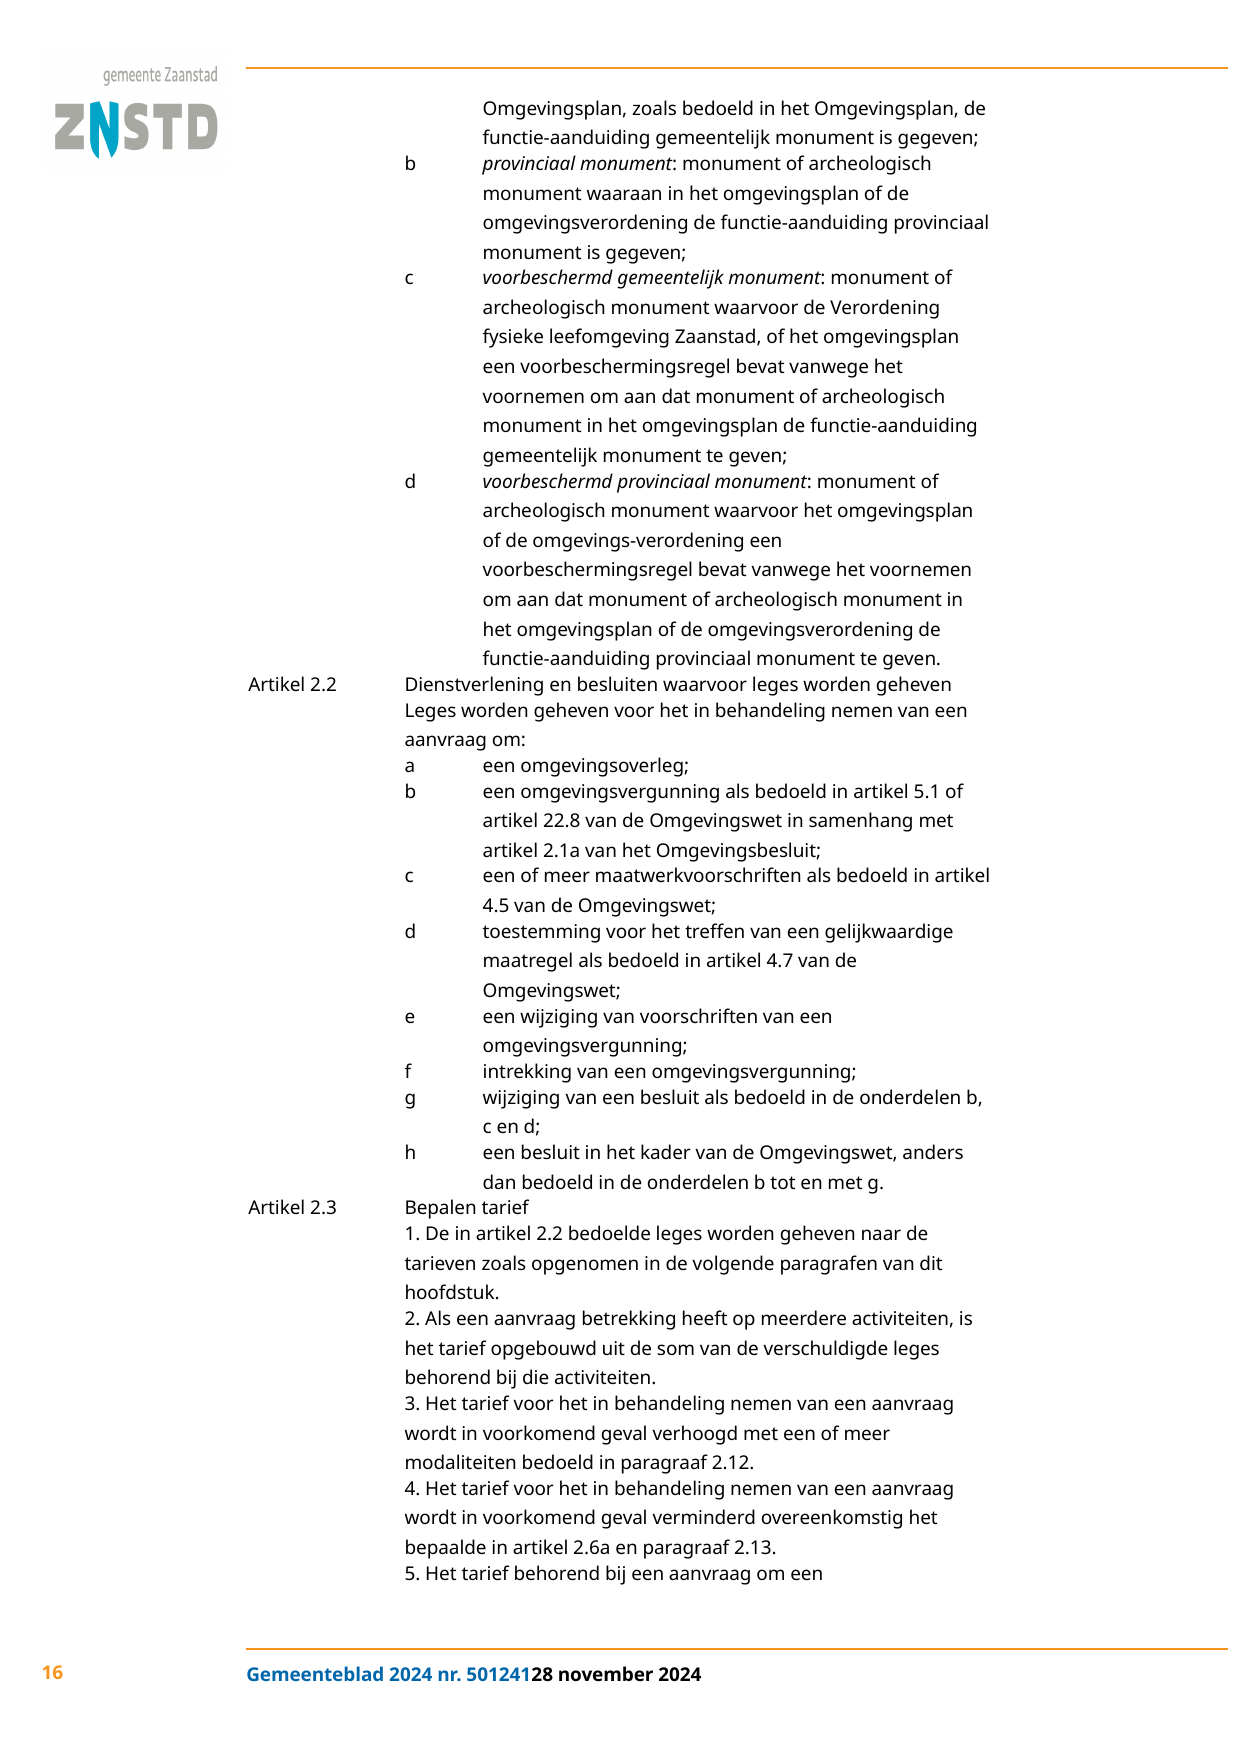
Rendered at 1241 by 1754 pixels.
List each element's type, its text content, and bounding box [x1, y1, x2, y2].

table_cell [995, 863, 1073, 918]
table_cell [995, 1003, 1073, 1058]
table_cell d [404, 468, 482, 671]
table_cell [248, 150, 404, 264]
table_cell [1074, 1560, 1152, 1586]
table_cell d [404, 918, 482, 1003]
table_cell [995, 1084, 1073, 1139]
table_cell f [404, 1058, 482, 1084]
table_cell [1074, 150, 1152, 264]
table_cell [1074, 697, 1152, 752]
table_cell [1074, 265, 1152, 468]
table_cell een of meer maatwerkvoorschriften als bedoeld in artikel 4.5 van de Omgevingswet; [483, 863, 995, 918]
table_cell [248, 265, 404, 468]
table_cell voorbeschermd provinciaal monument: monument of archeologisch monument waarvoor het omgevingsplan of de omgevings-verordening een voorbeschermingsregel bevat vanwege het voornemen om aan dat monument of archeologisch monument in het omgevingsplan of de omgevingsverordening de functie-aanduiding provinciaal monument te geven. [483, 468, 995, 671]
table_cell [248, 1058, 404, 1084]
table_cell Bepalen tarief [404, 1195, 995, 1220]
table_cell [248, 752, 404, 778]
table_cell [404, 95, 482, 150]
table_cell [995, 752, 1073, 778]
table_cell [1074, 1305, 1152, 1390]
table_cell [1074, 1195, 1152, 1220]
table_cell [995, 1139, 1073, 1194]
table_cell Dienstverlening en besluiten waarvoor leges worden geheven [404, 671, 995, 697]
table_cell c [404, 863, 482, 918]
table_cell 1. De in artikel 2.2 bedoelde leges worden geheven naar de tarieven zoals opgenomen in de volgende paragrafen van dit hoofdstuk. [404, 1220, 995, 1305]
table_cell [1074, 1084, 1152, 1139]
table_cell [995, 150, 1073, 264]
table_cell [995, 1390, 1073, 1475]
table_cell [248, 468, 404, 671]
table_cell [995, 95, 1073, 150]
table_cell [1074, 95, 1152, 150]
table_cell [1074, 918, 1152, 1003]
table_cell [248, 1560, 404, 1586]
table_cell [248, 697, 404, 752]
table_cell [248, 1003, 404, 1058]
table_cell provinciaal monument: monument of archeologisch monument waaraan in het omgevingsplan of de omgevingsverordening de functie-aanduiding provinciaal monument is gegeven; [483, 150, 995, 264]
table_cell [1074, 468, 1152, 671]
table_cell [248, 1084, 404, 1139]
table_cell wijziging van een besluit als bedoeld in de onderdelen b, c en d; [483, 1084, 995, 1139]
table_cell een wijziging van voorschriften van een omgevingsvergunning; [483, 1003, 995, 1058]
table_cell [995, 778, 1073, 863]
table_cell 3. Het tarief voor het in behandeling nemen van een aanvraag wordt in voorkomend geval verhoogd met een of meer modaliteiten bedoeld in paragraaf 2.12. [404, 1390, 995, 1475]
table_cell [248, 1475, 404, 1560]
table_cell toestemming voor het treffen van een gelijkwaardige maatregel als bedoeld in artikel 4.7 van de Omgevingswet; [483, 918, 995, 1003]
table_cell [1074, 1390, 1152, 1475]
table_cell c [404, 265, 482, 468]
table_cell b [404, 778, 482, 863]
table_cell intrekking van een omgevingsvergunning; [483, 1058, 995, 1084]
table_cell [995, 697, 1073, 752]
table_cell [995, 1305, 1073, 1390]
table_cell Artikel 2.2 [248, 671, 404, 697]
table_cell [995, 468, 1073, 671]
table_cell [1074, 778, 1152, 863]
table_cell 5. Het tarief behorend bij een aanvraag om een [404, 1560, 995, 1586]
table_cell [248, 863, 404, 918]
table_cell [248, 1139, 404, 1194]
table_cell [995, 1058, 1073, 1084]
table_cell 2. Als een aanvraag betrekking heeft op meerdere activiteiten, is het tarief opgebouwd uit de som van de verschuldigde leges behorend bij die activiteiten. [404, 1305, 995, 1390]
table_cell [248, 1220, 404, 1305]
table_cell een besluit in het kader van de Omgevingswet, anders dan bedoeld in de onderdelen b tot en met g. [483, 1139, 995, 1194]
picture [41, 47, 231, 172]
table_cell [995, 1195, 1073, 1220]
table_cell [248, 778, 404, 863]
table_cell [1074, 671, 1152, 697]
table_cell een omgevingsoverleg; [483, 752, 995, 778]
table_cell Leges worden geheven voor het in behandeling nemen van een aanvraag om: [404, 697, 995, 752]
table_cell b [404, 150, 482, 264]
table_cell [1074, 1003, 1152, 1058]
table_cell [1074, 752, 1152, 778]
table_cell g [404, 1084, 482, 1139]
table_cell [1074, 1058, 1152, 1084]
table_cell [995, 1560, 1073, 1586]
table_cell een omgevingsvergunning als bedoeld in artikel 5.1 of artikel 22.8 van de Omgevingswet in samenhang met artikel 2.1a van het Omgevingsbesluit; [483, 778, 995, 863]
table_cell Omgevingsplan, zoals bedoeld in het Omgevingsplan, de functie-aanduiding gemeentelijk monument is gegeven; [483, 95, 995, 150]
table_cell [995, 918, 1073, 1003]
table_cell [248, 1390, 404, 1475]
table_cell [995, 265, 1073, 468]
table_cell h [404, 1139, 482, 1194]
table_cell [995, 1220, 1073, 1305]
table_cell [248, 918, 404, 1003]
table_cell [248, 1305, 404, 1390]
table_cell [248, 95, 404, 150]
table_cell [1074, 863, 1152, 918]
table_cell 4. Het tarief voor het in behandeling nemen van een aanvraag wordt in voorkomend geval verminderd overeenkomstig het bepaalde in artikel 2.6a en paragraaf 2.13. [404, 1475, 995, 1560]
table_cell a [404, 752, 482, 778]
table_cell Artikel 2.3 [248, 1195, 404, 1220]
table_cell e [404, 1003, 482, 1058]
table_cell [1074, 1475, 1152, 1560]
table_cell [995, 1475, 1073, 1560]
table_cell [1074, 1220, 1152, 1305]
table_cell [1074, 1139, 1152, 1194]
table_cell voorbeschermd gemeentelijk monument: monument of archeologisch monument waarvoor de Verordening fysieke leefomgeving Zaanstad, of het omgevingsplan een voorbeschermingsregel bevat vanwege het voornemen om aan dat monument of archeologisch monument in het omgevingsplan de functie-aanduiding gemeentelijk monument te geven; [483, 265, 995, 468]
table_cell [995, 671, 1073, 697]
